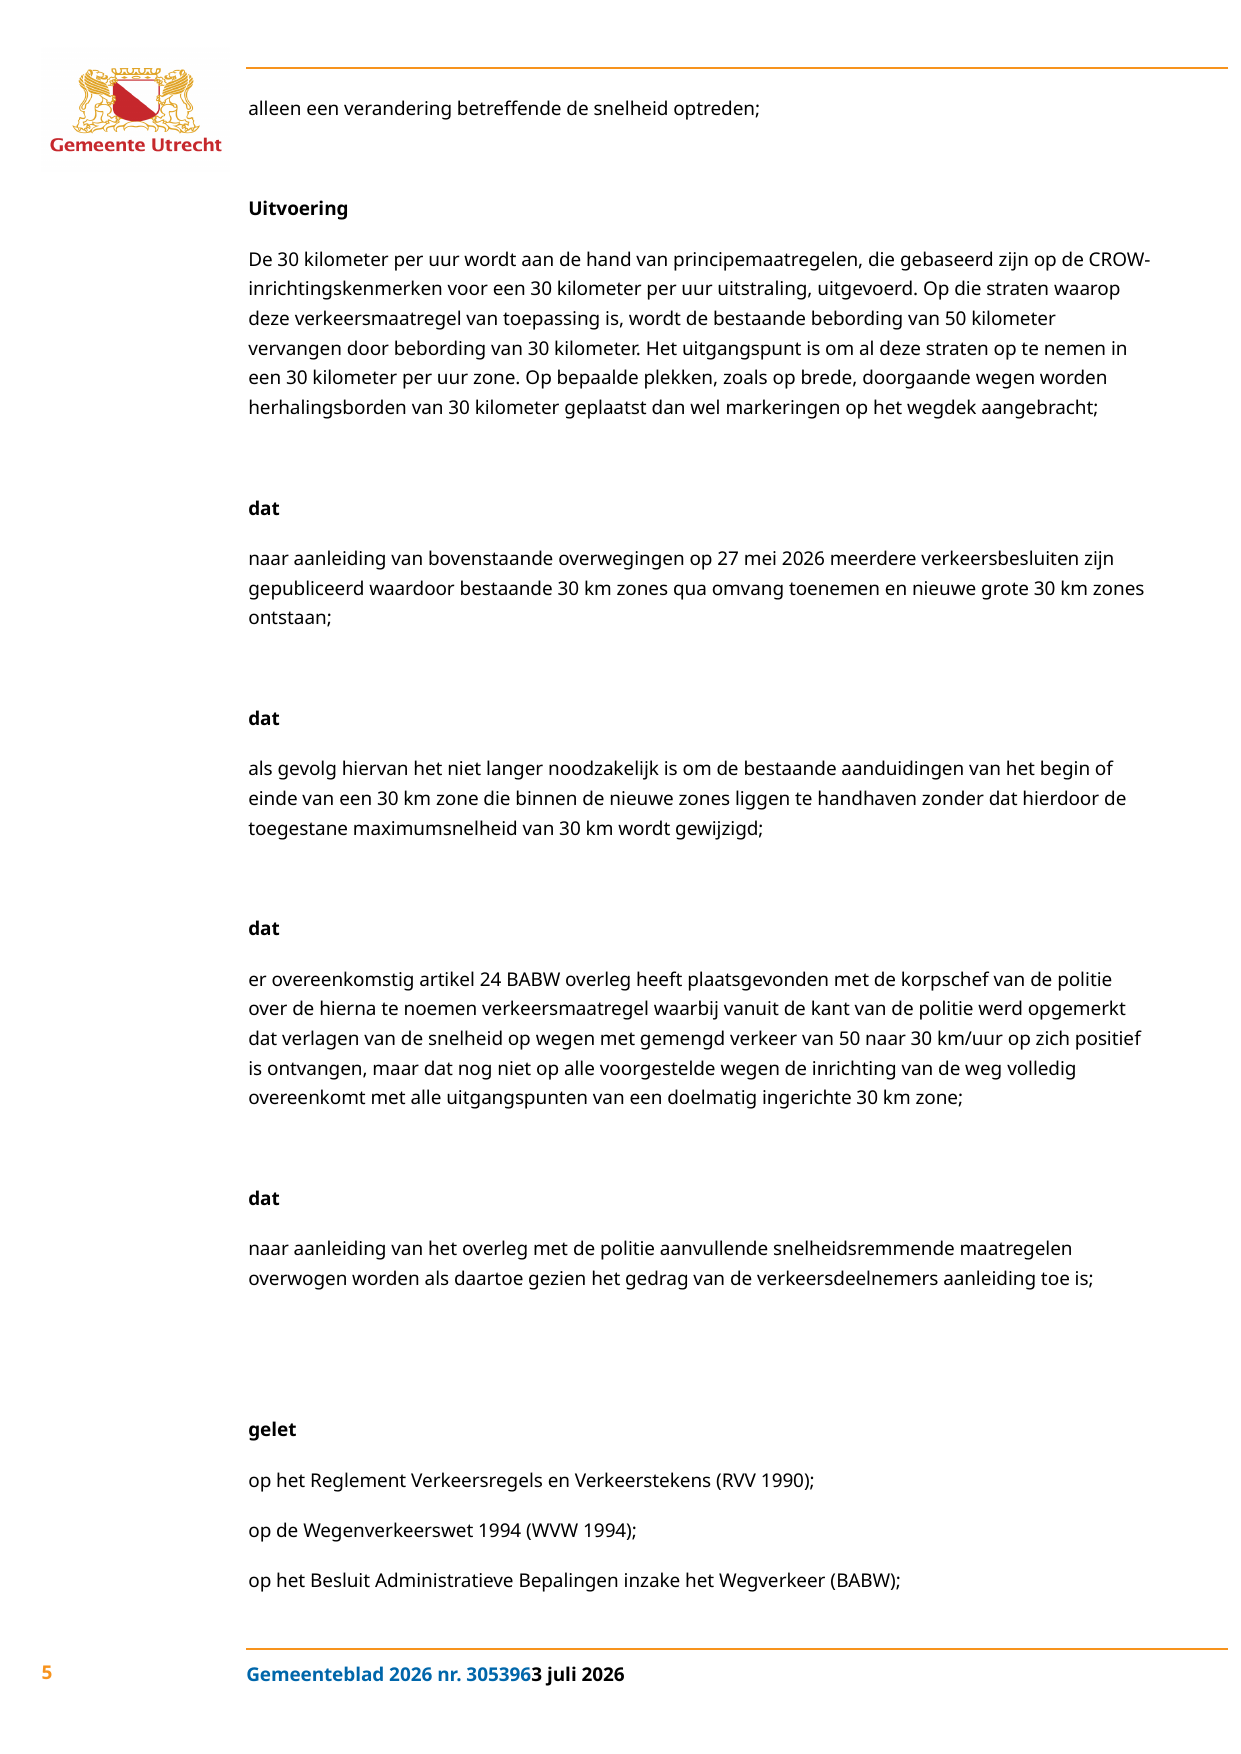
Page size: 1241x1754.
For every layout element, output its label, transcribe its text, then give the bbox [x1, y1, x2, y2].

text dat [248, 495, 1152, 521]
text op de Wegenverkeerswet 1994 (WVW 1994); [248, 1517, 1152, 1543]
text er overeenkomstig artikel 24 BABW overleg heeft plaatsgevonden met de korpschef van de politie over de hierna te noemen verkeersmaatregel waarbij vanuit de kant van de politie werd opgemerkt dat verlagen van de snelheid op wegen met gemengd verkeer van 50 naar 30 km/uur op zich positief is ontvangen, maar dat nog niet op alle voorgestelde wegen de inrichting van de weg volledig overeenkomt met alle uitgangspunten van een doelmatig ingerichte 30 km zone; [248, 966, 1152, 1110]
text gelet [248, 1416, 1152, 1442]
text naar aanleiding van bovenstaande overwegingen op 27 mei 2026 meerdere verkeersbesluiten zijn gepubliceerd waardoor bestaande 30 km zones qua omvang toenemen en nieuwe grote 30 km zones ontstaan; [248, 545, 1152, 630]
text dat [248, 1185, 1152, 1211]
text naar aanleiding van het overleg met de politie aanvullende snelheidsremmende maatregelen overwogen worden als daartoe gezien het gedrag van de verkeersdeelnemers aanleiding toe is; [248, 1236, 1152, 1291]
text Uitvoering [248, 196, 1152, 221]
text De 30 kilometer per uur wordt aan de hand van principemaatregelen, die gebaseerd zijn op de CROW-inrichtingskenmerken voor een 30 kilometer per uur uitstraling, uitgevoerd. Op die straten waarop deze verkeersmaatregel van toepassing is, wordt de bestaande bebording van 50 kilometer vervangen door bebording van 30 kilometer. Het uitgangspunt is om al deze straten op te nemen in een 30 kilometer per uur zone. Op bepaalde plekken, zoals op brede, doorgaande wegen worden herhalingsborden van 30 kilometer geplaatst dan wel markeringen op het wegdek aangebracht; [248, 246, 1152, 420]
text op het Besluit Administratieve Bepalingen inzake het Wegverkeer (BABW); [248, 1568, 1152, 1593]
text op het Reglement Verkeersregels en Verkeerstekens (RVV 1990); [248, 1467, 1152, 1493]
text dat [248, 916, 1152, 941]
picture [41, 47, 231, 172]
text alleen een verandering betreffende de snelheid optreden; [248, 95, 1152, 121]
text dat [248, 705, 1152, 731]
text als gevolg hiervan het niet langer noodzakelijk is om de bestaande aanduidingen van het begin of einde van een 30 km zone die binnen de nieuwe zones liggen te handhaven zonder dat hierdoor de toegestane maximumsnelheid van 30 km wordt gewijzigd; [248, 756, 1152, 841]
